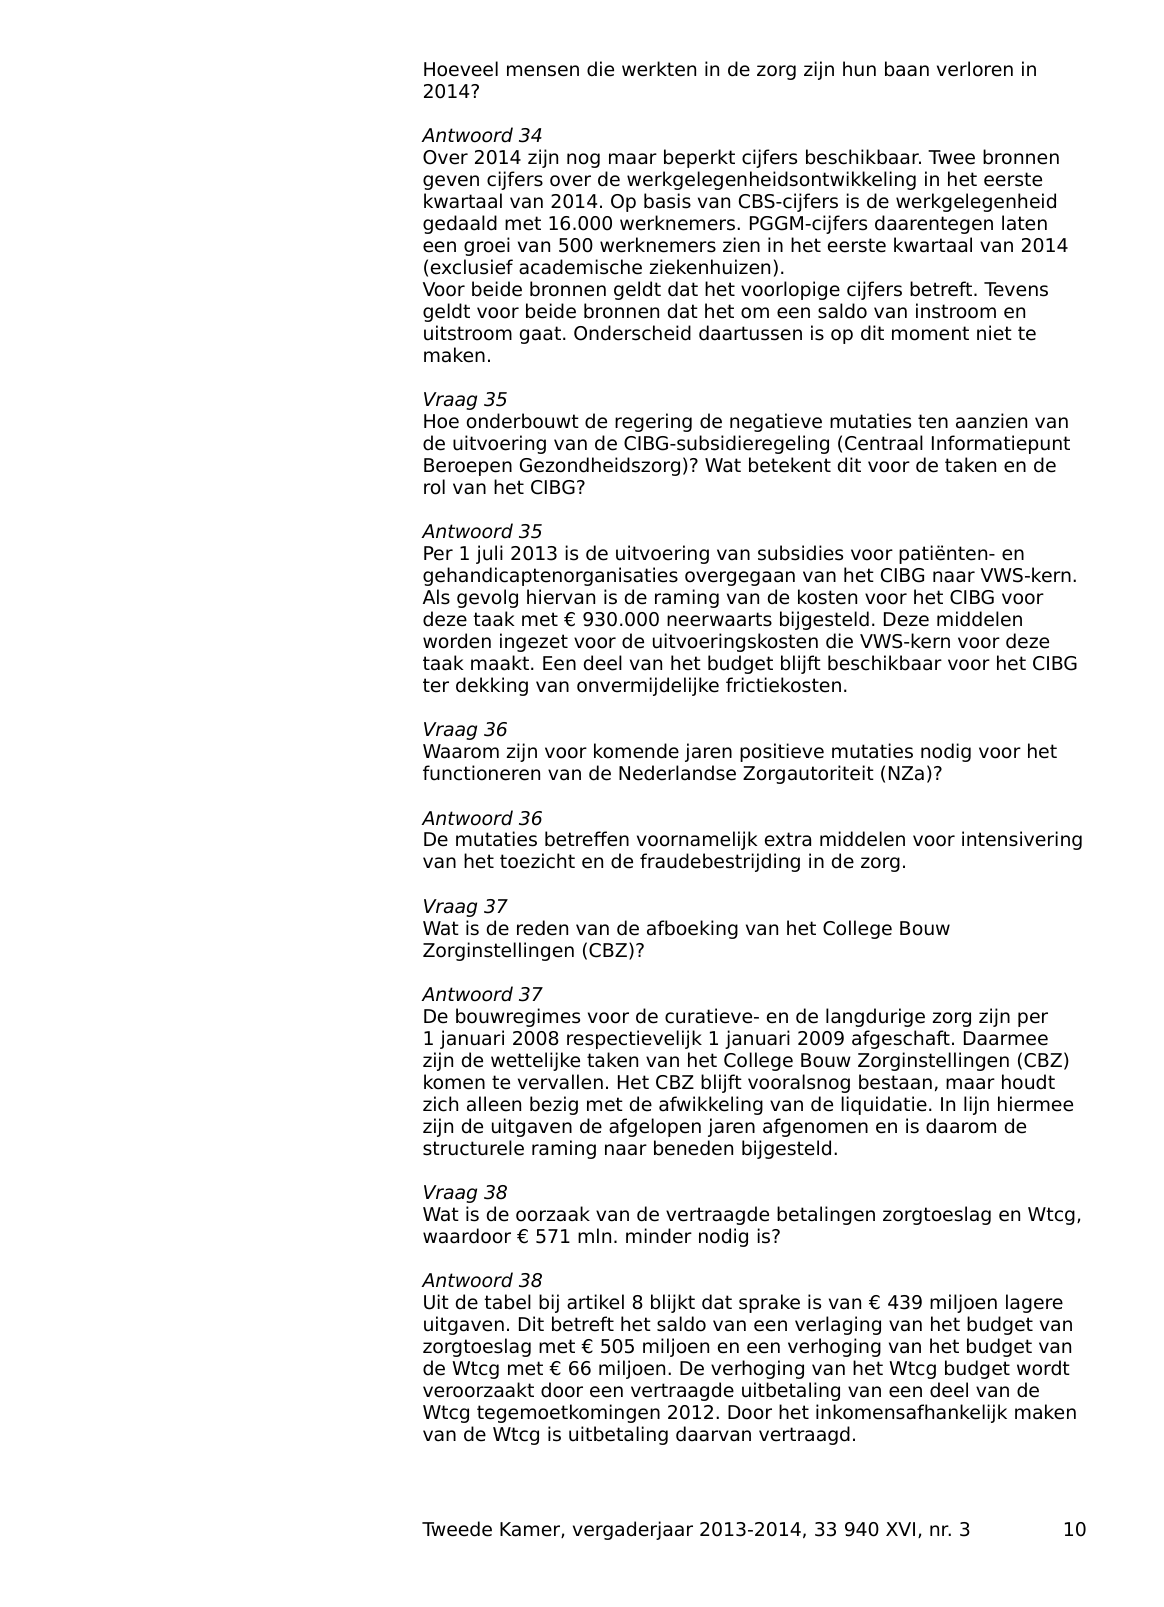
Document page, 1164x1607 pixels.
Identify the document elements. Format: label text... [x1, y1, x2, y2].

text Vraag 37 [422, 896, 1087, 917]
text Voor beide bronnen geldt dat het voorlopige cijfers betreft. Tevens geldt voor beide bronnen dat het om een saldo van instroom en uitstroom gaat. Onderscheid daartussen is op dit moment niet te maken. [422, 279, 1087, 367]
text Vraag 36 [422, 719, 1087, 741]
text Antwoord 36 [422, 807, 1087, 829]
text Vraag 38 [422, 1182, 1087, 1204]
text Over 2014 zijn nog maar beperkt cijfers beschikbaar. Twee bronnen geven cijfers over de werkgelegenheidsontwikkeling in het eerste kwartaal van 2014. Op basis van CBS-cijfers is de werkgelegenheid gedaald met 16.000 werknemers. PGGM-cijfers daarentegen laten een groei van 500 werknemers zien in het eerste kwartaal van 2014 (exclusief academische ziekenhuizen). [422, 147, 1087, 279]
text Hoe onderbouwt de regering de negatieve mutaties ten aanzien van de uitvoering van de CIBG-subsidieregeling (Centraal Informatiepunt Beroepen Gezondheidszorg)? Wat betekent dit voor de taken en de rol van het CIBG? [422, 411, 1087, 499]
text De mutaties betreffen voornamelijk extra middelen voor intensivering van het toezicht en de fraudebestrijding in de zorg. [422, 829, 1087, 873]
text Antwoord 38 [422, 1270, 1087, 1292]
text Antwoord 37 [422, 984, 1087, 1006]
text Per 1 juli 2013 is de uitvoering van subsidies voor patiënten- en gehandicaptenorganisaties overgegaan van het CIBG naar VWS-kern. Als gevolg hiervan is de raming van de kosten voor het CIBG voor deze taak met € 930.000 neerwaarts bijgesteld. Deze middelen worden ingezet voor de uitvoeringskosten die VWS-kern voor deze taak maakt. Een deel van het budget blijft beschikbaar voor het CIBG ter dekking van onvermijdelijke frictiekosten. [422, 543, 1087, 697]
text Hoeveel mensen die werkten in de zorg zijn hun baan verloren in 2014? [422, 59, 1087, 103]
text Uit de tabel bij artikel 8 blijkt dat sprake is van € 439 miljoen lagere uitgaven. Dit betreft het saldo van een verlaging van het budget van zorgtoeslag met € 505 miljoen en een verhoging van het budget van de Wtcg met € 66 miljoen. De verhoging van het Wtcg budget wordt veroorzaakt door een vertraagde uitbetaling van een deel van de Wtcg tegemoetkomingen 2012. Door het inkomensafhankelijk maken van de Wtcg is uitbetaling daarvan vertraagd. [422, 1292, 1087, 1446]
text Antwoord 35 [422, 521, 1087, 543]
text Waarom zijn voor komende jaren positieve mutaties nodig voor het functioneren van de Nederlandse Zorgautoriteit (NZa)? [422, 741, 1087, 785]
text Antwoord 34 [422, 125, 1087, 147]
text Wat is de oorzaak van de vertraagde betalingen zorgtoeslag en Wtcg, waardoor € 571 mln. minder nodig is? [422, 1204, 1087, 1248]
text De bouwregimes voor de curatieve- en de langdurige zorg zijn per 1 januari 2008 respectievelijk 1 januari 2009 afgeschaft. Daarmee zijn de wettelijke taken van het College Bouw Zorginstellingen (CBZ) komen te vervallen. Het CBZ blijft vooralsnog bestaan, maar houdt zich alleen bezig met de afwikkeling van de liquidatie. In lijn hiermee zijn de uitgaven de afgelopen jaren afgenomen en is daarom de structurele raming naar beneden bijgesteld. [422, 1006, 1087, 1159]
text Vraag 35 [422, 389, 1087, 411]
text Wat is de reden van de afboeking van het College Bouw Zorginstellingen (CBZ)? [422, 917, 1087, 961]
